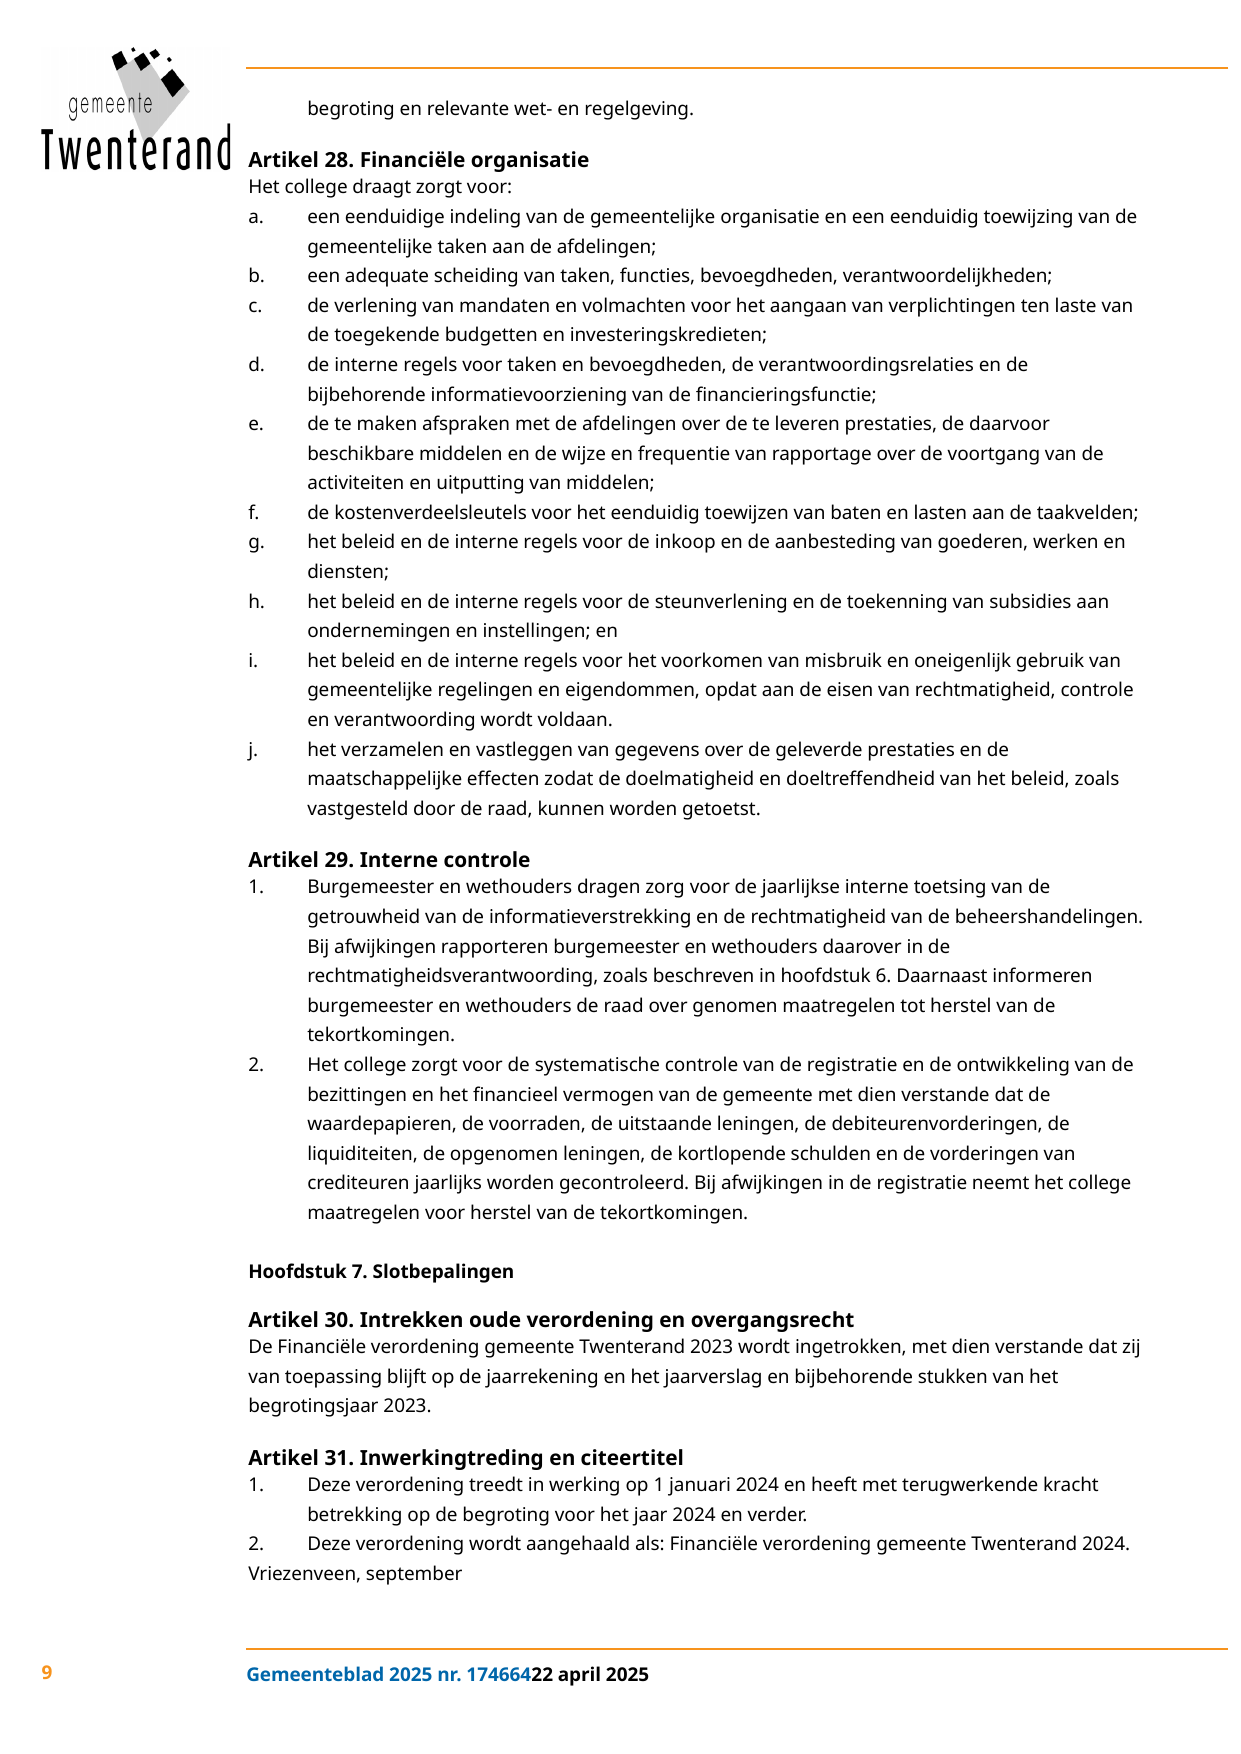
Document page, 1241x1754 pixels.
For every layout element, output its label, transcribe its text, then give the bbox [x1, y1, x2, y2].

list Deze verordening wordt aangehaald als: Financiële verordening gemeente Twenterand 2024. [248, 1531, 1152, 1556]
list de verlening van mandaten en volmachten voor het aangaan van verplichtingen ten laste van de toegekende budgetten en investeringskredieten; [248, 292, 1152, 347]
text Hoofdstuk 7. Slotbepalingen [248, 1258, 1152, 1284]
list Burgemeester en wethouders dragen zorg voor de jaarlijkse interne toetsing van de getrouwheid van de informatieverstrekking en de rechtmatigheid van de beheershandelingen. Bij afwijkingen rapporteren burgemeester en wethouders daarover in de rechtmatigheidsverantwoording, zoals beschreven in hoofdstuk 6. Daarnaast informeren burgemeester en wethouders de raad over genomen maatregelen tot herstel van de tekortkomingen. [248, 874, 1152, 1047]
text Artikel 29. Interne controle [248, 845, 1152, 874]
list Deze verordening treedt in werking op 1 januari 2024 en heeft met terugwerkende kracht betrekking op de begroting voor het jaar 2024 en verder. [248, 1471, 1152, 1527]
list het beleid en de interne regels voor de inkoop en de aanbesteding van goederen, werken en diensten; [248, 529, 1152, 584]
picture [41, 47, 231, 172]
list een adequate scheiding van taken, functies, bevoegdheden, verantwoordelijkheden; [248, 262, 1152, 288]
list het verzamelen en vastleggen van gegevens over de geleverde prestaties en de maatschappelijke effecten zodat de doelmatigheid en doeltreffendheid van het beleid, zoals vastgesteld door de raad, kunnen worden getoetst. [248, 736, 1152, 821]
list een eenduidige indeling van de gemeentelijke organisatie en een eenduidig toewijzing van de gemeentelijke taken aan de afdelingen; [248, 203, 1152, 258]
list begroting en relevante wet- en regelgeving. [248, 95, 1152, 121]
list de interne regels voor taken en bevoegdheden, de verantwoordingsrelaties en de bijbehorende informatievoorziening van de financieringsfunctie; [248, 351, 1152, 406]
list de kostenverdeelsleutels voor het eenduidig toewijzen van baten en lasten aan de taakvelden; [248, 499, 1152, 525]
list het beleid en de interne regels voor het voorkomen van misbruik en oneigenlijk gebruik van gemeentelijke regelingen en eigendommen, opdat aan de eisen van rechtmatigheid, controle en verantwoording wordt voldaan. [248, 647, 1152, 732]
list de te maken afspraken met de afdelingen over de te leveren prestaties, de daarvoor beschikbare middelen en de wijze en frequentie van rapportage over de voortgang van de activiteiten en uitputting van middelen; [248, 410, 1152, 495]
text Het college draagt zorgt voor: [248, 174, 1152, 199]
text Vriezenveen, september [248, 1560, 1152, 1586]
text Artikel 31. Inwerkingtreding en citeertitel [248, 1443, 1152, 1471]
text Artikel 30. Intrekken oude verordening en overgangsrecht [248, 1305, 1152, 1333]
text De Financiële verordening gemeente Twenterand 2023 wordt ingetrokken, met dien verstande dat zij van toepassing blijft op de jaarrekening en het jaarverslag en bijbehorende stukken van het begrotingsjaar 2023. [248, 1333, 1152, 1418]
text Artikel 28. Financiële organisatie [248, 145, 1152, 174]
list het beleid en de interne regels voor de steunverlening en de toekenning van subsidies aan ondernemingen en instellingen; en [248, 588, 1152, 643]
list Het college zorgt voor de systematische controle van de registratie en de ontwikkeling van de bezittingen en het financieel vermogen van de gemeente met dien verstande dat de waardepapieren, de voorraden, de uitstaande leningen, de debiteurenvorderingen, de liquiditeiten, de opgenomen leningen, de kortlopende schulden en de vorderingen van crediteuren jaarlijks worden gecontroleerd. Bij afwijkingen in de registratie neemt het college maatregelen voor herstel van de tekortkomingen. [248, 1051, 1152, 1225]
